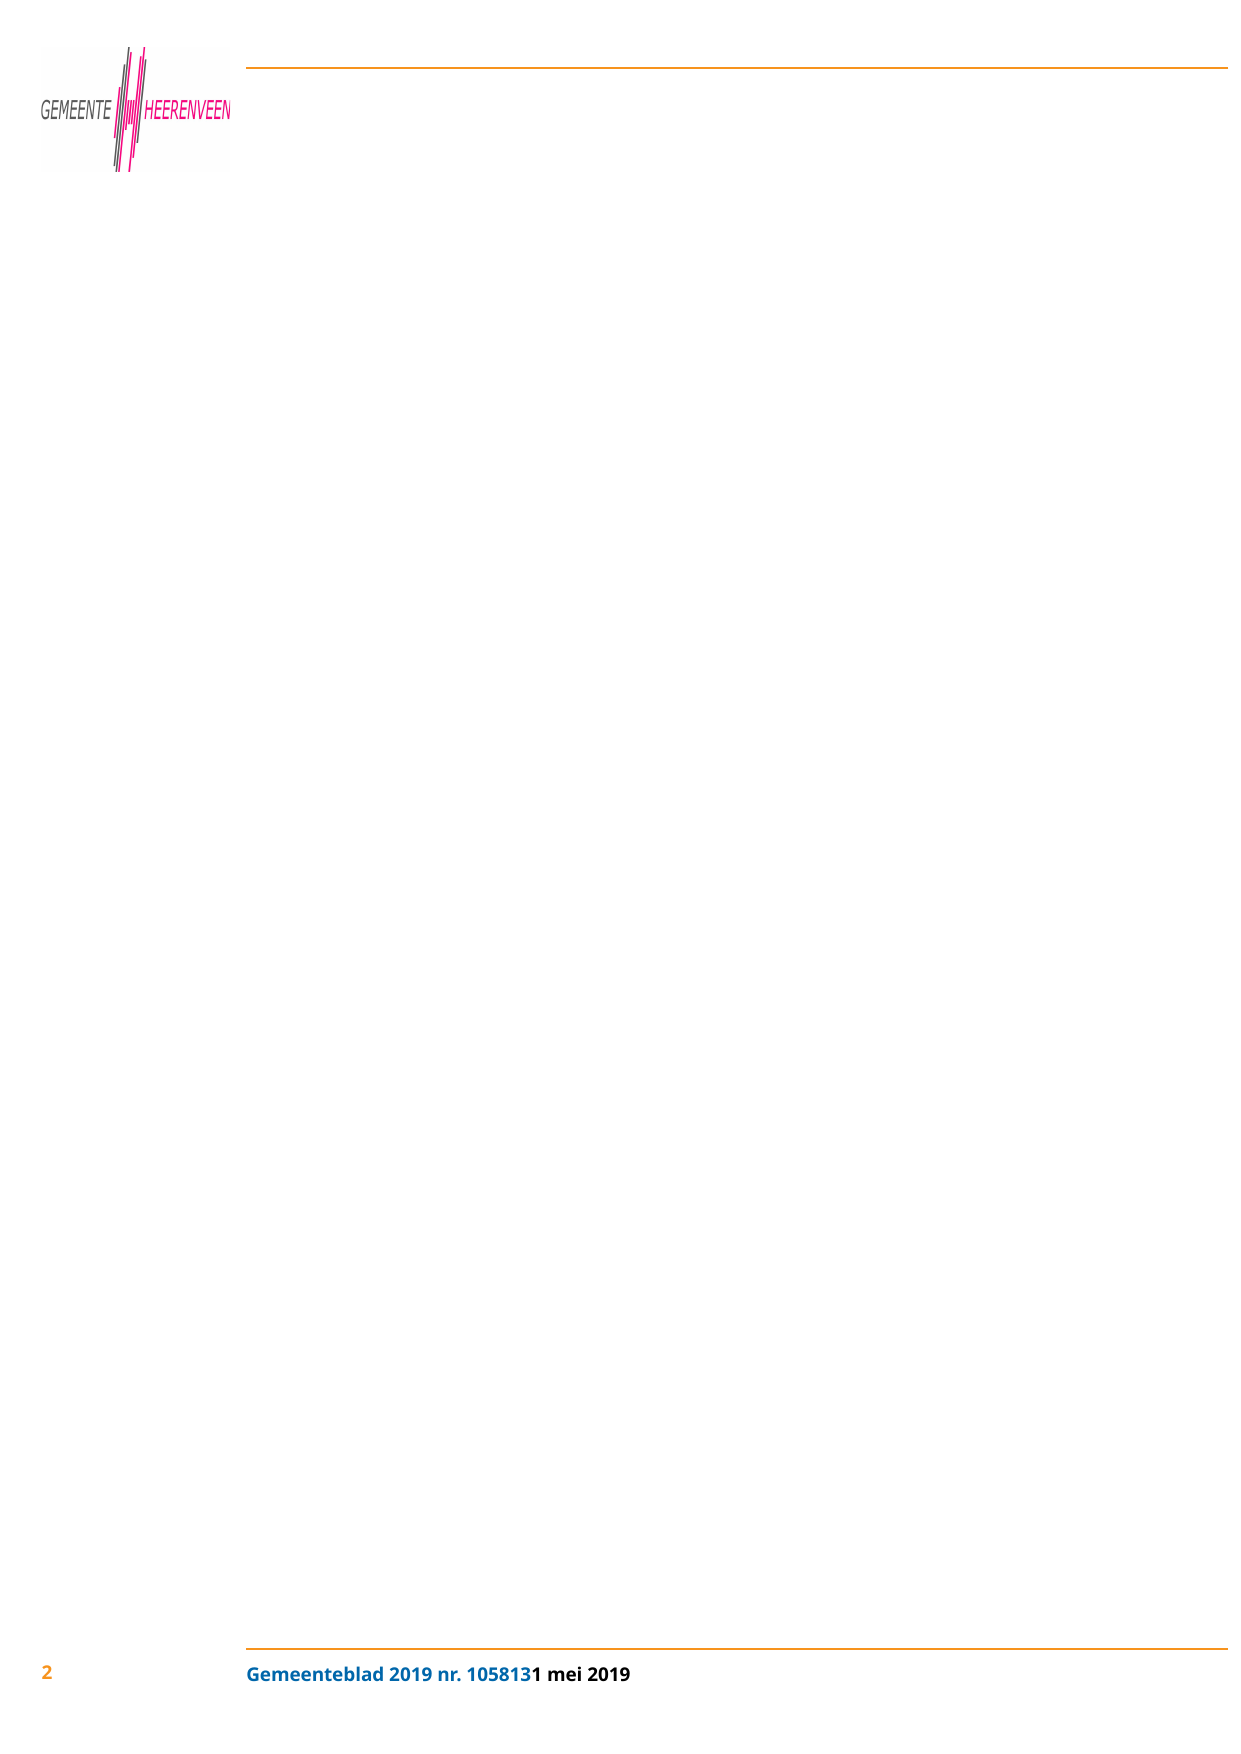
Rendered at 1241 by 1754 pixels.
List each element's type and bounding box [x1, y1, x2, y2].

picture [41, 47, 231, 172]
